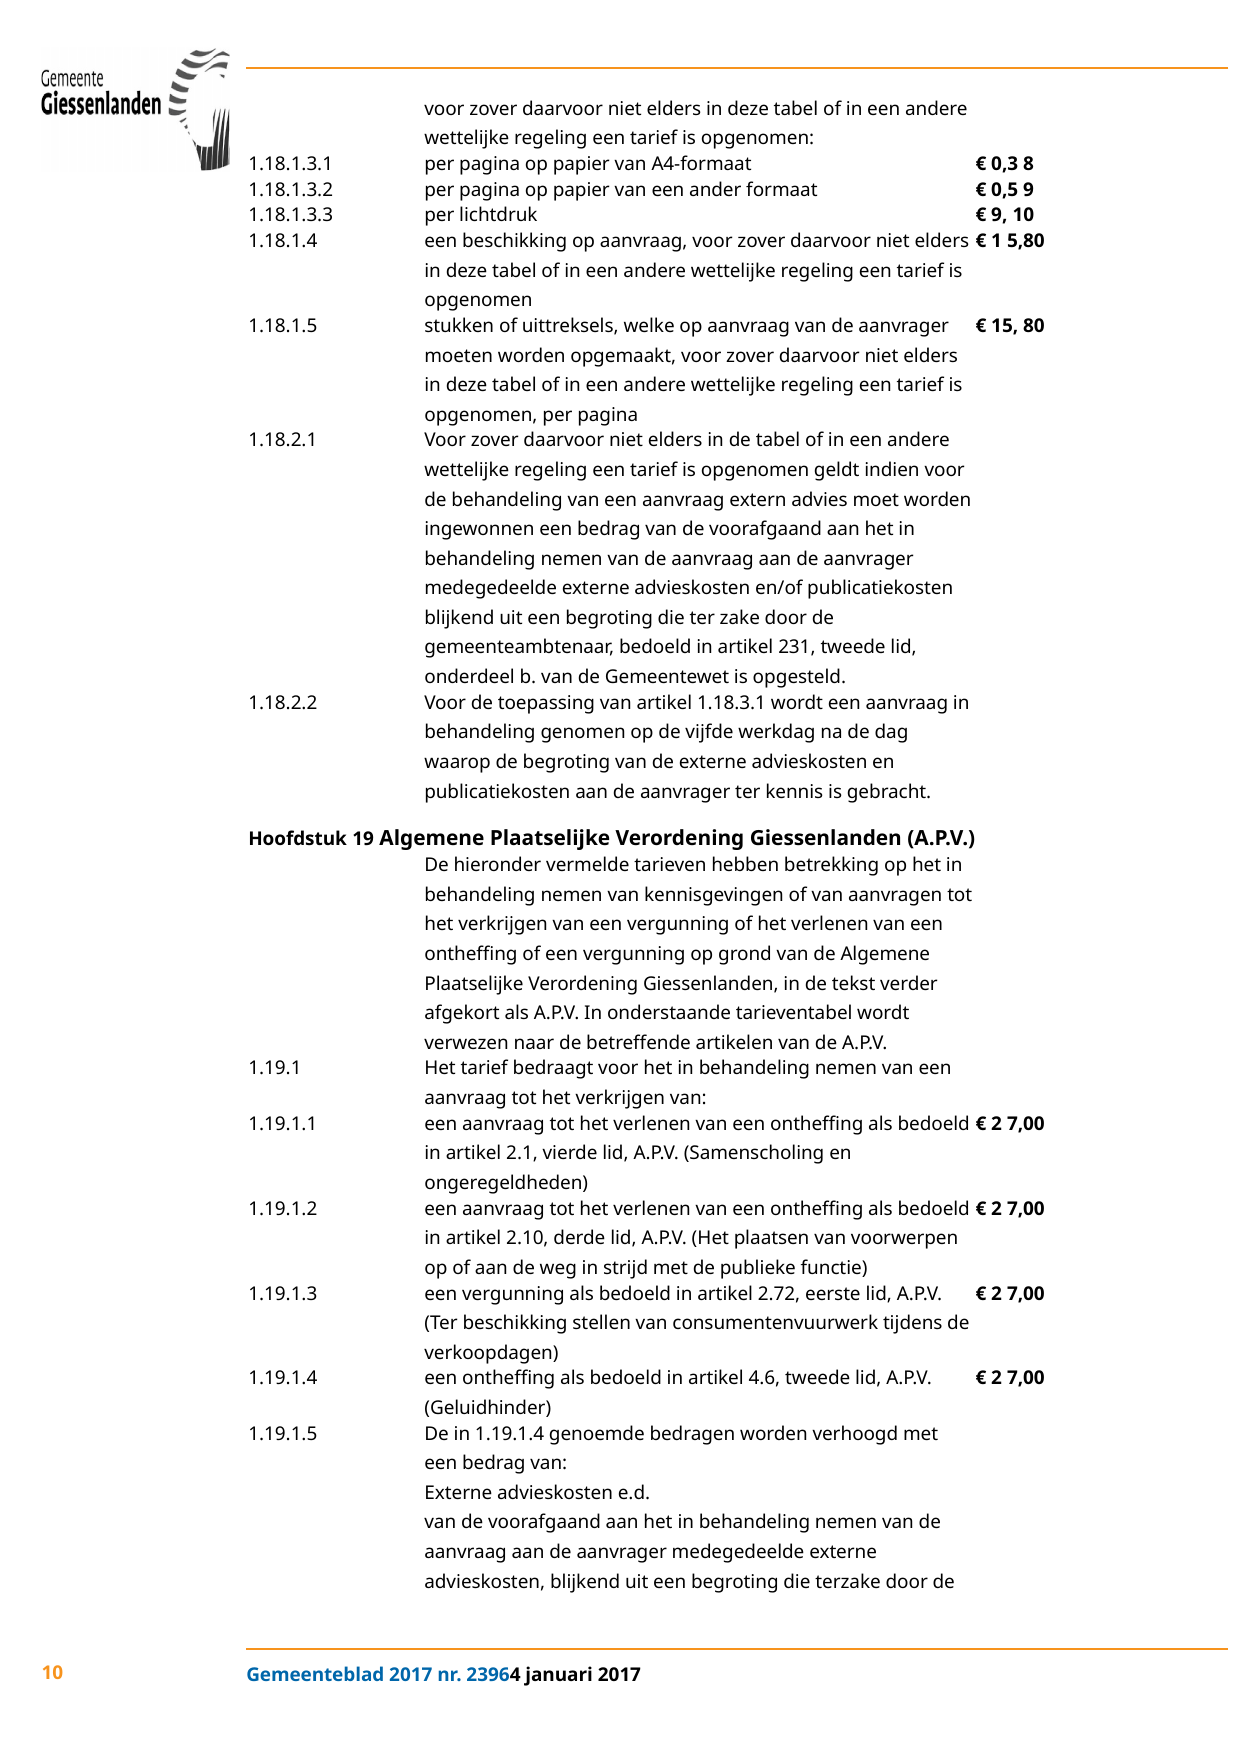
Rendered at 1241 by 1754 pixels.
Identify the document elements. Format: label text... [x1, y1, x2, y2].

table_cell 1.19.1.1 [248, 1110, 424, 1195]
table_cell [975, 689, 1152, 803]
table_cell € 15, 80 [975, 312, 1152, 427]
table_cell Voor de toepassing van artikel 1.18.3.1 wordt een aanvraag in behandeling genomen op de vijfde werkdag na de dag waarop de begroting van de externe advieskosten en publicatiekosten aan de aanvrager ter kennis is gebracht. [424, 689, 975, 803]
table_cell 1.18.1.5 [248, 312, 424, 427]
table_cell € 1 5,80 [975, 227, 1152, 312]
table_cell [975, 95, 1152, 150]
table_cell een aanvraag tot het verlenen van een ontheffing als bedoeld in artikel 2.10, derde lid, A.P.V. (Het plaatsen van voorwerpen op of aan de weg in strijd met de publieke functie) [424, 1195, 975, 1280]
text Hoofdstuk 19 Algemene Plaatselijke Verordening Giessenlanden (A.P.V.) [248, 823, 1152, 851]
table_cell 1.19.1 [248, 1055, 424, 1110]
table_cell [248, 95, 424, 150]
table_cell Het tarief bedraagt voor het in behandeling nemen van een aanvraag tot het verkrijgen van: [424, 1055, 975, 1110]
table_cell per pagina op papier van A4-formaat [424, 150, 975, 176]
table_cell € 2 7,00 [975, 1280, 1152, 1364]
table_cell per pagina op papier van een ander formaat [424, 176, 975, 202]
table_header [975, 851, 1152, 1054]
table_cell een aanvraag tot het verlenen van een ontheffing als bedoeld in artikel 2.1, vierde lid, A.P.V. (Samenscholing en ongeregeldheden) [424, 1110, 975, 1195]
table_cell De in 1.19.1.4 genoemde bedragen worden verhoogd met een bedrag van: Externe advieskosten e.d. van de voorafgaand aan het in behandeling nemen van de aanvraag aan de aanvrager medegedeelde externe advieskosten, blijkend uit een begroting die terzake door de [424, 1420, 975, 1593]
table_cell voor zover daarvoor niet elders in deze tabel of in een andere wettelijke regeling een tarief is opgenomen: [424, 95, 975, 150]
table_cell 1.19.1.3 [248, 1280, 424, 1364]
table_cell € 9, 10 [975, 202, 1152, 227]
table_cell [975, 1055, 1152, 1110]
table_cell 1.18.1.3.3 [248, 202, 424, 227]
table_cell per lichtdruk [424, 202, 975, 227]
table_cell 1.18.1.3.2 [248, 176, 424, 202]
table_cell Voor zover daarvoor niet elders in de tabel of in een andere wettelijke regeling een tarief is opgenomen geldt indien voor de behandeling van een aanvraag extern advies moet worden ingewonnen een bedrag van de voorafgaand aan het in behandeling nemen van de aanvraag aan de aanvrager medegedeelde externe advieskosten en/of publicatiekosten blijkend uit een begroting die ter zake door de gemeenteambtenaar, bedoeld in artikel 231, tweede lid, onderdeel b. van de Gemeentewet is opgesteld. [424, 427, 975, 689]
table_cell € 2 7,00 [975, 1195, 1152, 1280]
table_cell 1.18.1.3.1 [248, 150, 424, 176]
table_cell 1.18.1.4 [248, 227, 424, 312]
picture [41, 47, 231, 172]
table_cell een beschikking op aanvraag, voor zover daarvoor niet elders in deze tabel of in een andere wettelijke regeling een tarief is opgenomen [424, 227, 975, 312]
table_cell 1.19.1.4 [248, 1365, 424, 1420]
table_cell [975, 427, 1152, 689]
table_cell 1.19.1.2 [248, 1195, 424, 1280]
table_cell een ontheffing als bedoeld in artikel 4.6, tweede lid, A.P.V. (Geluidhinder) [424, 1365, 975, 1420]
table_cell een vergunning als bedoeld in artikel 2.72, eerste lid, A.P.V. (Ter beschikking stellen van consumentenvuurwerk tijdens de verkoopdagen) [424, 1280, 975, 1364]
table_cell € 2 7,00 [975, 1110, 1152, 1195]
table_header De hieronder vermelde tarieven hebben betrekking op het in behandeling nemen van kennisgevingen of van aanvragen tot het verkrijgen van een vergunning of het verlenen van een ontheffing of een vergunning op grond van de Algemene Plaatselijke Verordening Giessenlanden, in de tekst verder afgekort als A.P.V. In onderstaande tarieventabel wordt verwezen naar de betreffende artikelen van de A.P.V. [424, 851, 975, 1054]
table_cell [975, 1420, 1152, 1593]
table_cell 1.18.2.1 [248, 427, 424, 689]
table_header [248, 851, 424, 1054]
table_cell € 0,5 9 [975, 176, 1152, 202]
table_cell 1.19.1.5 [248, 1420, 424, 1593]
table_cell 1.18.2.2 [248, 689, 424, 803]
table_cell € 2 7,00 [975, 1365, 1152, 1420]
table_cell € 0,3 8 [975, 150, 1152, 176]
table_cell stukken of uittreksels, welke op aanvraag van de aanvrager moeten worden opgemaakt, voor zover daarvoor niet elders in deze tabel of in een andere wettelijke regeling een tarief is opgenomen, per pagina [424, 312, 975, 427]
